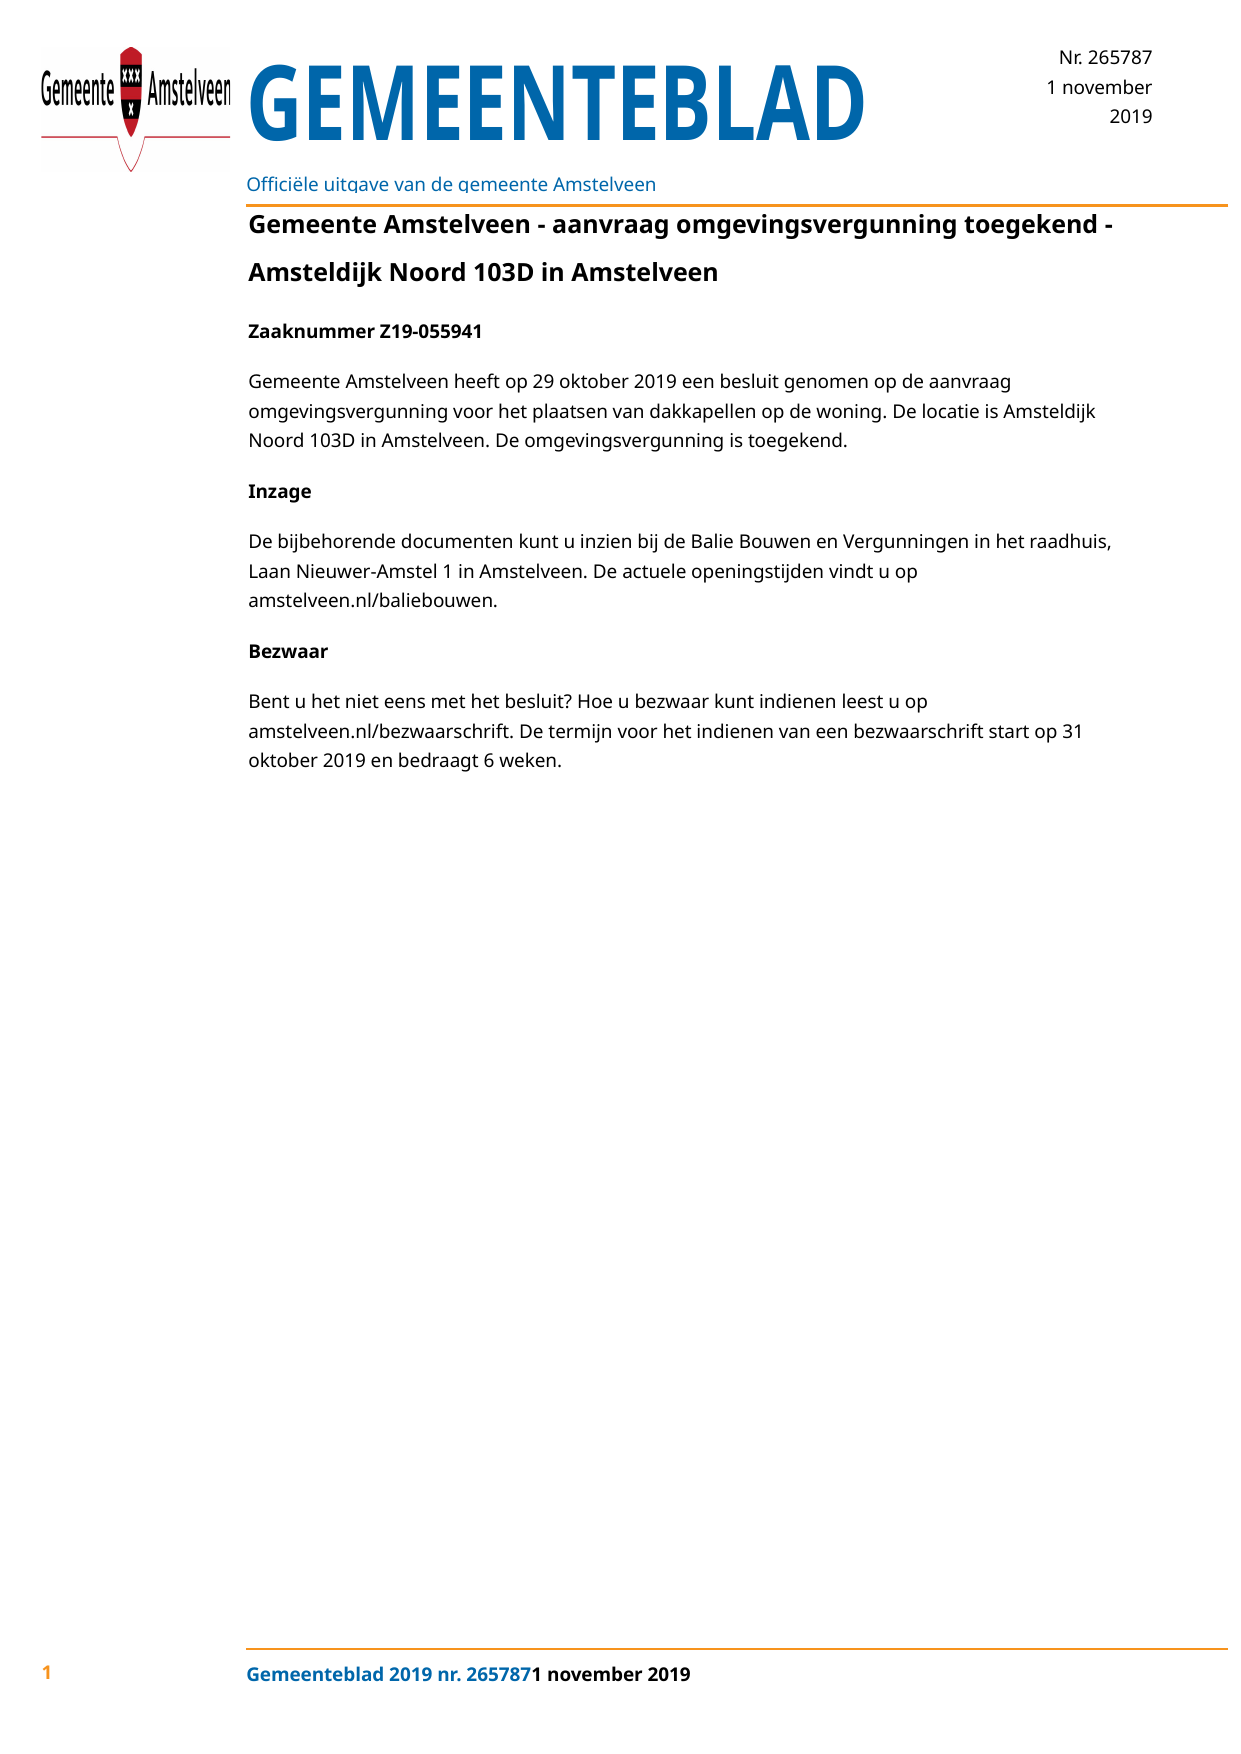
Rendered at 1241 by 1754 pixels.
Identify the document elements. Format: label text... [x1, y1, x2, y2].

text De bijbehorende documenten kunt u inzien bij de Balie Bouwen en Vergunningen in het raadhuis, Laan Nieuwer-Amstel 1 in Amstelveen. De actuele openingstijden vindt u op amstelveen.nl/baliebouwen. [248, 528, 1152, 613]
text Gemeente Amstelveen - aanvraag omgevingsvergunning toegekend - Amsteldijk Noord 103D in Amstelveen [248, 207, 1152, 288]
text Bent u het niet eens met het besluit? Hoe u bezwaar kunt indienen leest u op amstelveen.nl/bezwaarschrift. De termijn voor het indienen van een bezwaarschrift start op 31 oktober 2019 en bedraagt 6 weken. [248, 688, 1152, 773]
text Gemeente Amstelveen heeft op 29 oktober 2019 een besluit genomen op de aanvraag omgevingsvergunning voor het plaatsen van dakkapellen op de woning. De locatie is Amsteldijk Noord 103D in Amstelveen. De omgevingsvergunning is toegekend. [248, 368, 1152, 453]
text Zaaknummer Z19-055941 [248, 318, 1152, 344]
picture [41, 47, 231, 172]
text Inzage [248, 478, 1152, 504]
text Bezwaar [248, 638, 1152, 664]
